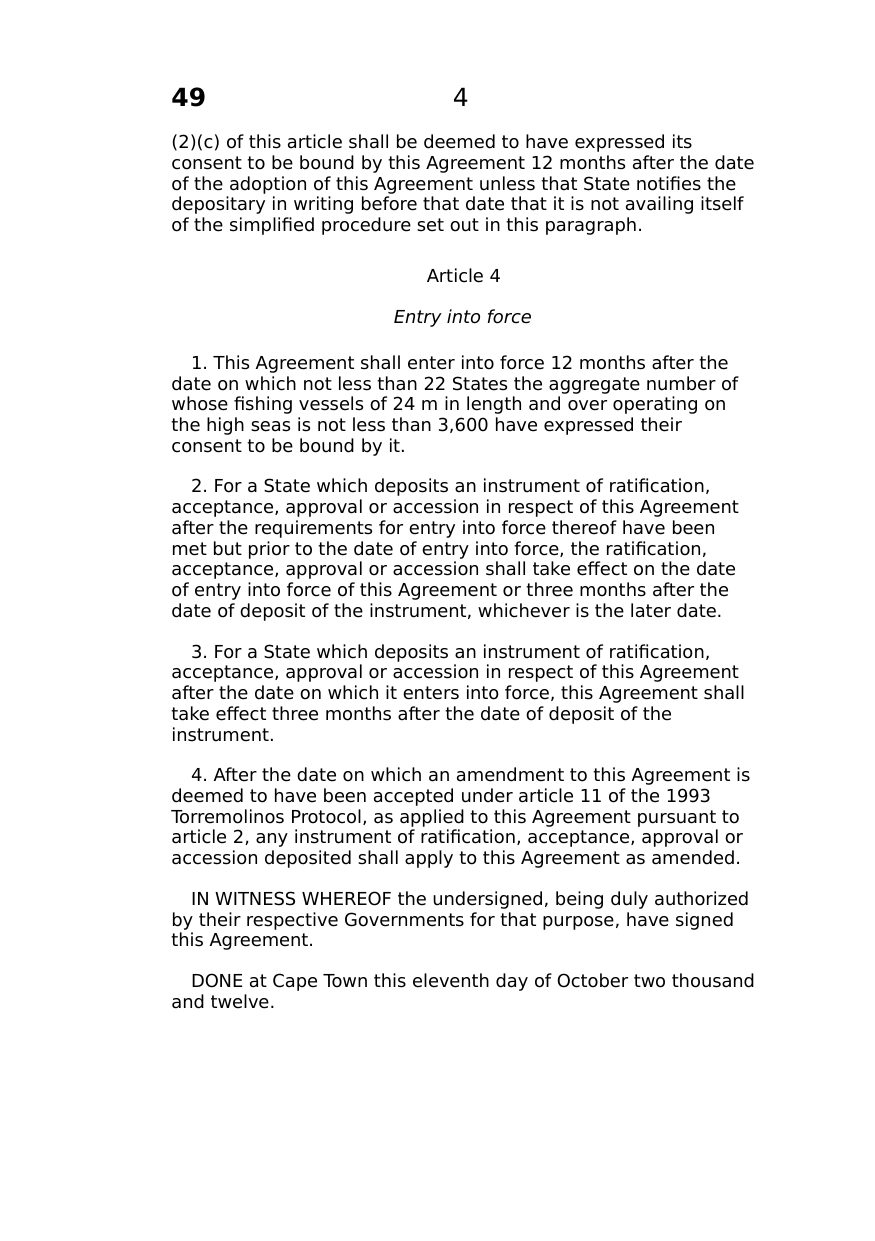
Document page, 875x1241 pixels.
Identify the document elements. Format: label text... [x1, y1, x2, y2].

text DONE at Cape Town this eleventh day of October two thousand and twelve. [171, 971, 756, 1012]
text 4. After the date on which an amendment to this Agreement is deemed to have been accepted under article 11 of the 1993 Torremolinos Protocol, as applied to this Agreement pursuant to article 2, any instrument of ratification, acceptance, approval or accession deposited shall apply to this Agreement as amended. [171, 765, 756, 869]
subtitle Article 4 Entry into force [171, 266, 756, 328]
text 3. For a State which deposits an instrument of ratification, acceptance, approval or accession in respect of this Agreement after the date on which it enters into force, this Agreement shall take effect three months after the date of deposit of the instrument. [171, 641, 756, 745]
text (2)(c) of this article shall be deemed to have expressed its consent to be bound by this Agreement 12 months after the date of the adoption of this Agreement unless that State notifies the depositary in writing before that date that it is not availing itself of the simplified procedure set out in this paragraph. [171, 132, 756, 236]
text IN WITNESS WHEREOF the undersigned, being duly authorized by their respective Governments for that purpose, have signed this Agreement. [171, 889, 756, 951]
text 2. For a State which deposits an instrument of ratification, acceptance, approval or accession in respect of this Agreement after the requirements for entry into force thereof have been met but prior to the date of entry into force, the ratification, acceptance, approval or accession shall take effect on the date of entry into force of this Agreement or three months after the date of deposit of the instrument, whichever is the later date. [171, 476, 756, 621]
text 1. This Agreement shall enter into force 12 months after the date on which not less than 22 States the aggregate number of whose fishing vessels of 24 m in length and over operating on the high seas is not less than 3,600 have expressed their consent to be bound by it. [171, 353, 756, 456]
